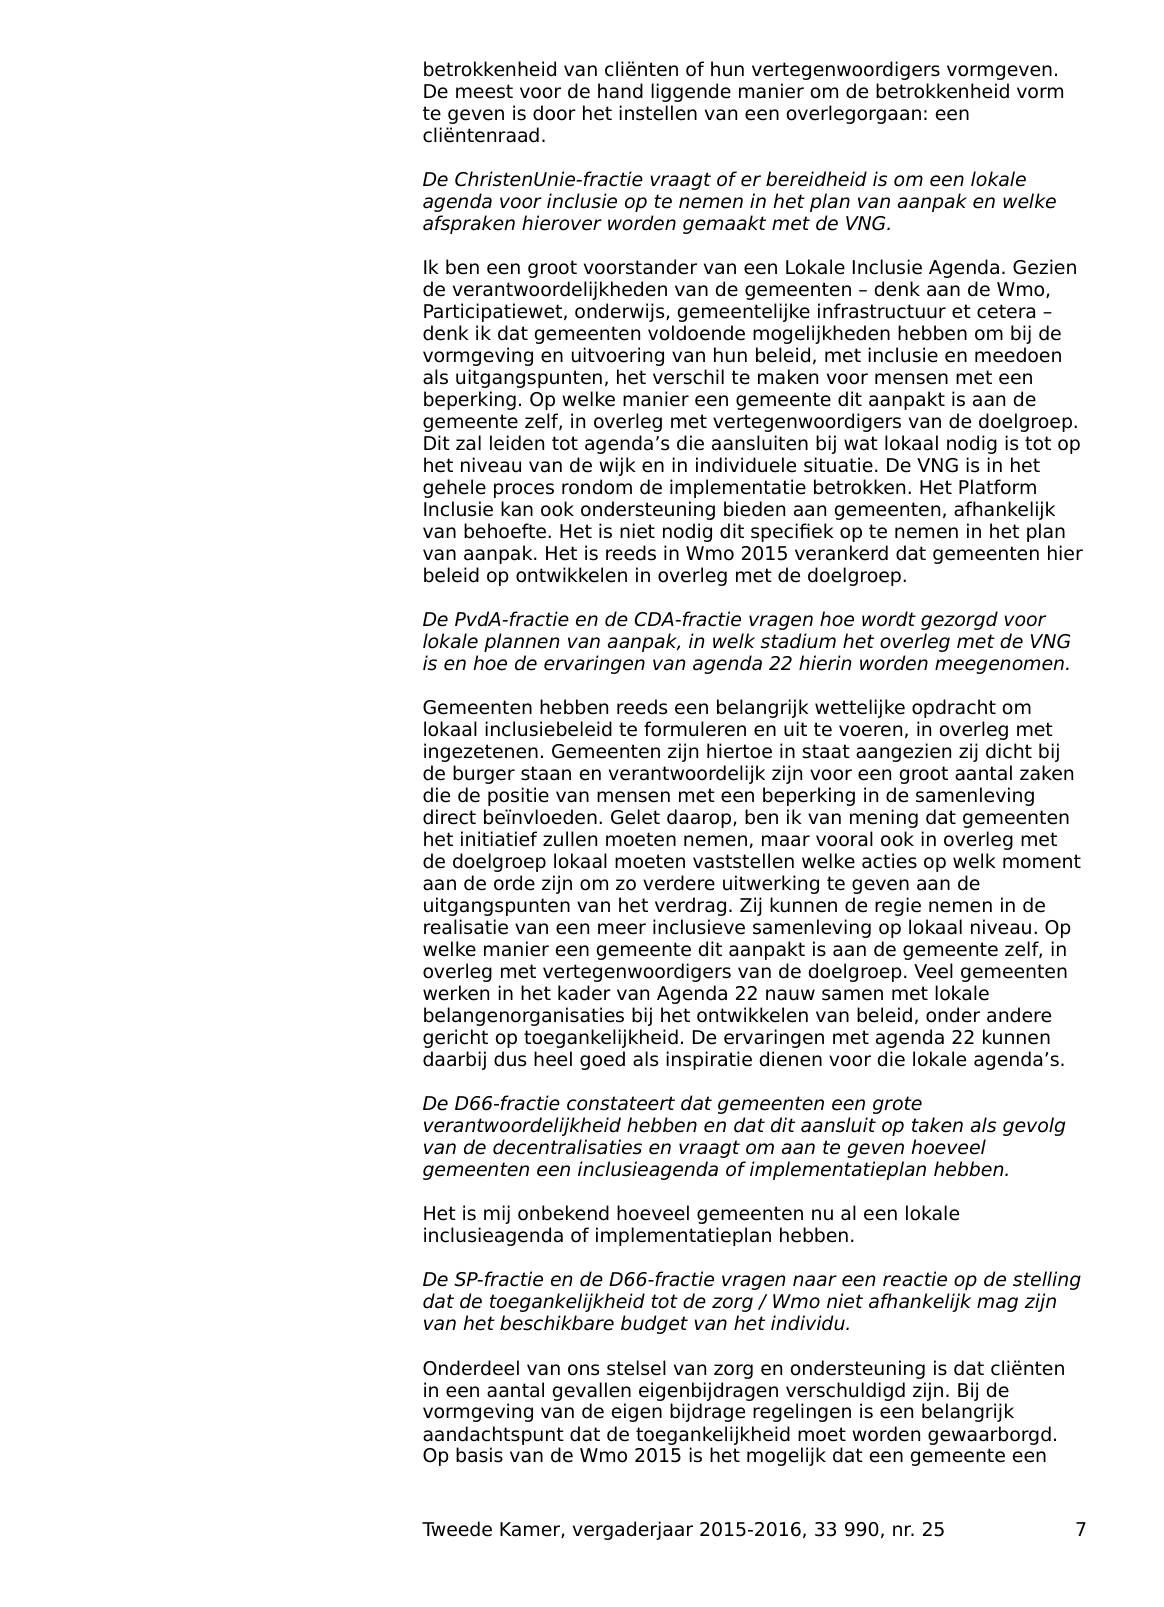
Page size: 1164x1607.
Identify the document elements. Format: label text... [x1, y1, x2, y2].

text De SP-fractie en de D66-fractie vragen naar een reactie op de stelling dat de toegankelijkheid tot de zorg / Wmo niet afhankelijk mag zijn van het beschikbare budget van het individu. [422, 1269, 1087, 1335]
text Onderdeel van ons stelsel van zorg en ondersteuning is dat cliënten in een aantal gevallen eigenbijdragen verschuldigd zijn. Bij de vormgeving van de eigen bijdrage regelingen is een belangrijk aandachtspunt dat de toegankelijkheid moet worden gewaarborgd. Op basis van de Wmo 2015 is het mogelijk dat een gemeente een [422, 1357, 1087, 1467]
text Het is mij onbekend hoeveel gemeenten nu al een lokale inclusieagenda of implementatieplan hebben. [422, 1203, 1087, 1247]
text betrokkenheid van cliënten of hun vertegenwoordigers vormgeven. De meest voor de hand liggende manier om de betrokkenheid vorm te geven is door het instellen van een overlegorgaan: een cliëntenraad. [422, 59, 1087, 147]
text Gemeenten hebben reeds een belangrijk wettelijke opdracht om lokaal inclusiebeleid te formuleren en uit te voeren, in overleg met ingezetenen. Gemeenten zijn hiertoe in staat aangezien zij dicht bij de burger staan en verantwoordelijk zijn voor een groot aantal zaken die de positie van mensen met een beperking in de samenleving direct beïnvloeden. Gelet daarop, ben ik van mening dat gemeenten het initiatief zullen moeten nemen, maar vooral ook in overleg met de doelgroep lokaal moeten vaststellen welke acties op welk moment aan de orde zijn om zo verdere uitwerking te geven aan de uitgangspunten van het verdrag. Zij kunnen de regie nemen in de realisatie van een meer inclusieve samenleving op lokaal niveau. Op welke manier een gemeente dit aanpakt is aan de gemeente zelf, in overleg met vertegenwoordigers van de doelgroep. Veel gemeenten werken in het kader van Agenda 22 nauw samen met lokale belangenorganisaties bij het ontwikkelen van beleid, onder andere gericht op toegankelijkheid. De ervaringen met agenda 22 kunnen daarbij dus heel goed als inspiratie dienen voor die lokale agenda’s. [422, 697, 1087, 1071]
text Ik ben een groot voorstander van een Lokale Inclusie Agenda. Gezien de verantwoordelijkheden van de gemeenten – denk aan de Wmo, Participatiewet, onderwijs, gemeentelijke infrastructuur et cetera – denk ik dat gemeenten voldoende mogelijkheden hebben om bij de vormgeving en uitvoering van hun beleid, met inclusie en meedoen als uitgangspunten, het verschil te maken voor mensen met een beperking. Op welke manier een gemeente dit aanpakt is aan de gemeente zelf, in overleg met vertegenwoordigers van de doelgroep. Dit zal leiden tot agenda’s die aansluiten bij wat lokaal nodig is tot op het niveau van de wijk en in individuele situatie. De VNG is in het gehele proces rondom de implementatie betrokken. Het Platform Inclusie kan ook ondersteuning bieden aan gemeenten, afhankelijk van behoefte. Het is niet nodig dit specifiek op te nemen in het plan van aanpak. Het is reeds in Wmo 2015 verankerd dat gemeenten hier beleid op ontwikkelen in overleg met de doelgroep. [422, 257, 1087, 587]
text De D66-fractie constateert dat gemeenten een grote verantwoordelijkheid hebben en dat dit aansluit op taken als gevolg van de decentralisaties en vraagt om aan te geven hoeveel gemeenten een inclusieagenda of implementatieplan hebben. [422, 1093, 1087, 1181]
text De PvdA-fractie en de CDA-fractie vragen hoe wordt gezorgd voor lokale plannen van aanpak, in welk stadium het overleg met de VNG is en hoe de ervaringen van agenda 22 hierin worden meegenomen. [422, 609, 1087, 675]
text De ChristenUnie-fractie vraagt of er bereidheid is om een lokale agenda voor inclusie op te nemen in het plan van aanpak en welke afspraken hierover worden gemaakt met de VNG. [422, 169, 1087, 235]
